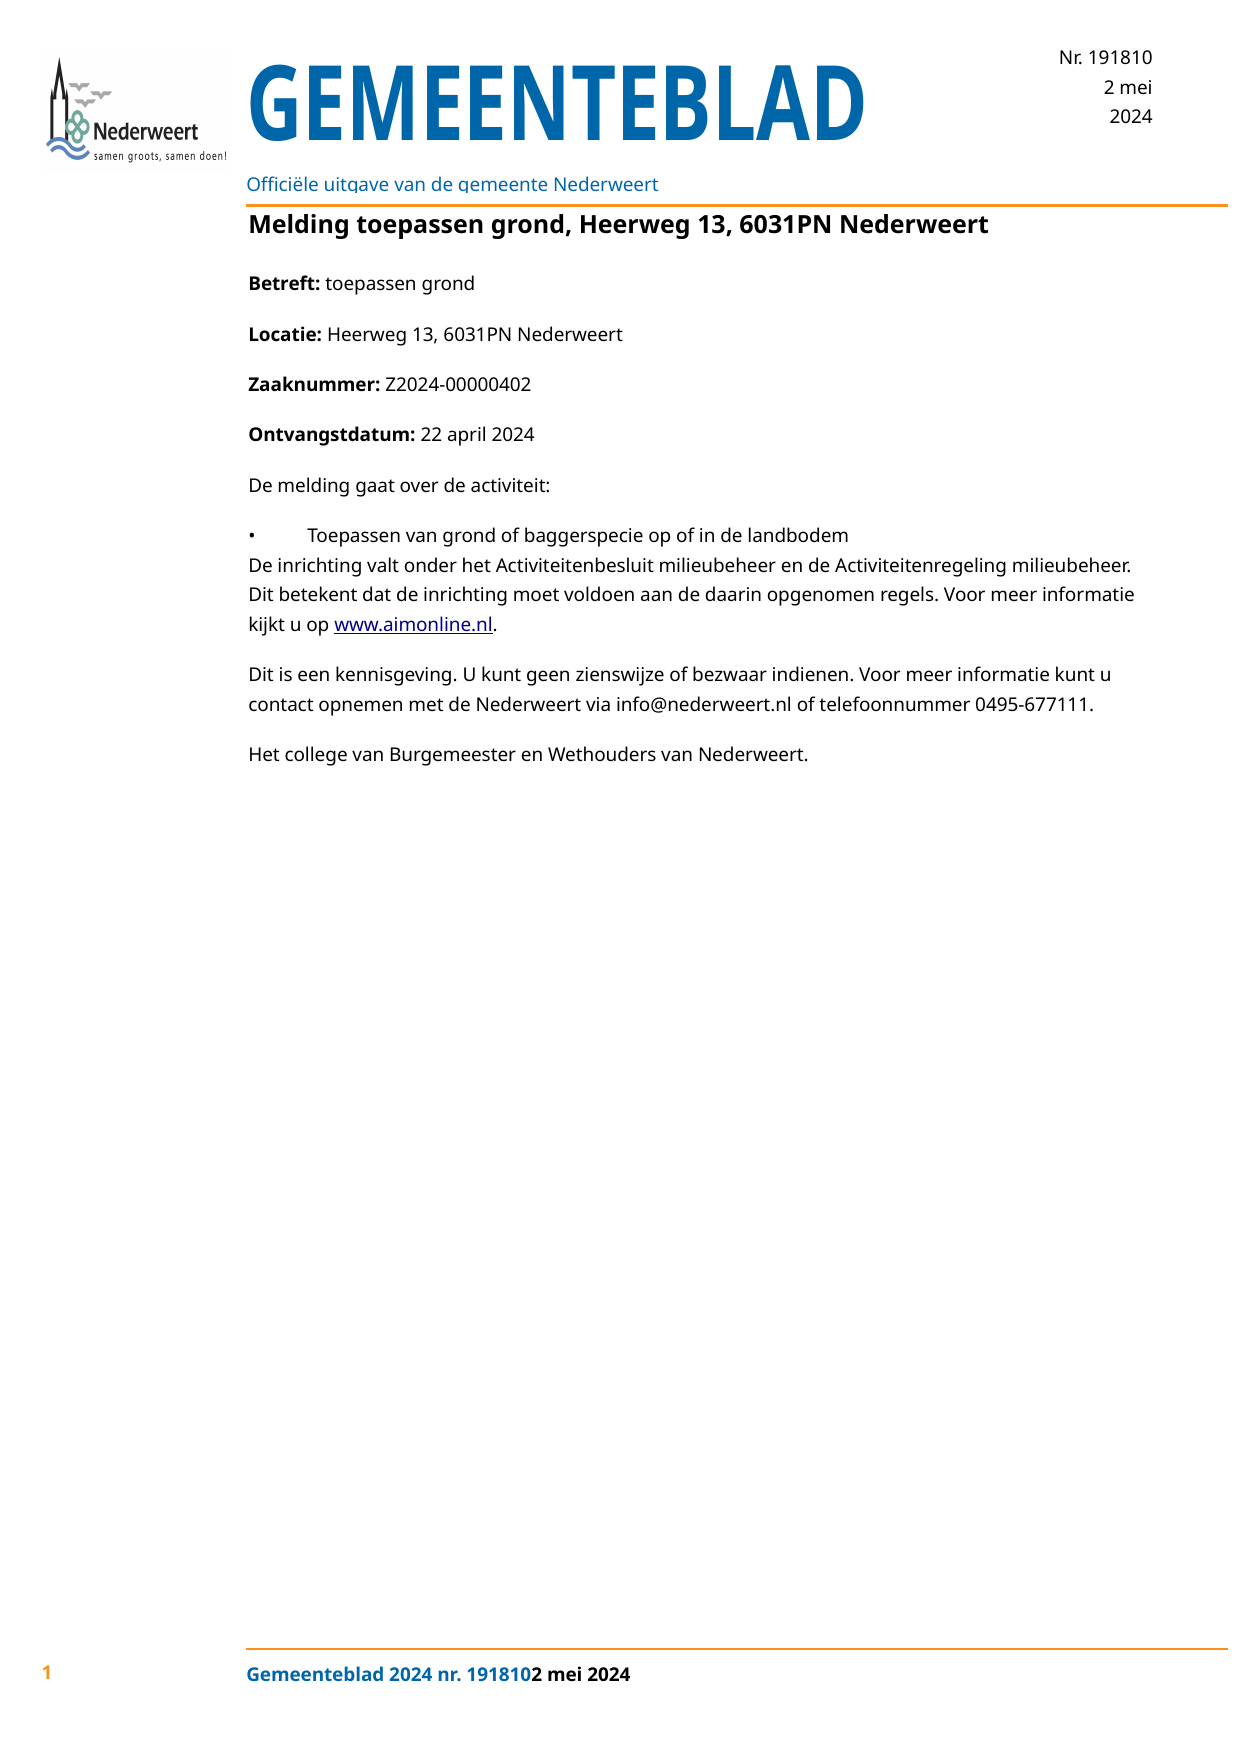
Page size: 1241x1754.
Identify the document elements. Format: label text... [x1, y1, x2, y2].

text De inrichting valt onder het Activiteitenbesluit milieubeheer en de Activiteitenregeling milieubeheer. Dit betekent dat de inrichting moet voldoen aan de daarin opgenomen regels. Voor meer informatie kijkt u op www.aimonline.nl. [248, 552, 1152, 637]
text Ontvangstdatum: 22 april 2024 [248, 422, 1152, 447]
text Zaaknummer: Z2024-00000402 [248, 371, 1152, 397]
picture [41, 47, 231, 172]
text Locatie: Heerweg 13, 6031PN Nederweert [248, 321, 1152, 346]
text Dit is een kennisgeving. U kunt geen zienswijze of bezwaar indienen. Voor meer informatie kunt u contact opnemen met de Nederweert via info@nederweert.nl of telefoonnummer 0495-677111. [248, 662, 1152, 717]
list Toepassen van grond of baggerspecie op of in de landbodem [248, 522, 1152, 548]
text Het college van Burgemeester en Wethouders van Nederweert. [248, 742, 1152, 767]
text Betreft: toepassen grond [248, 270, 1152, 296]
text De melding gaat over de activiteit: [248, 472, 1152, 498]
text Melding toepassen grond, Heerweg 13, 6031PN Nederweert [248, 207, 1152, 241]
